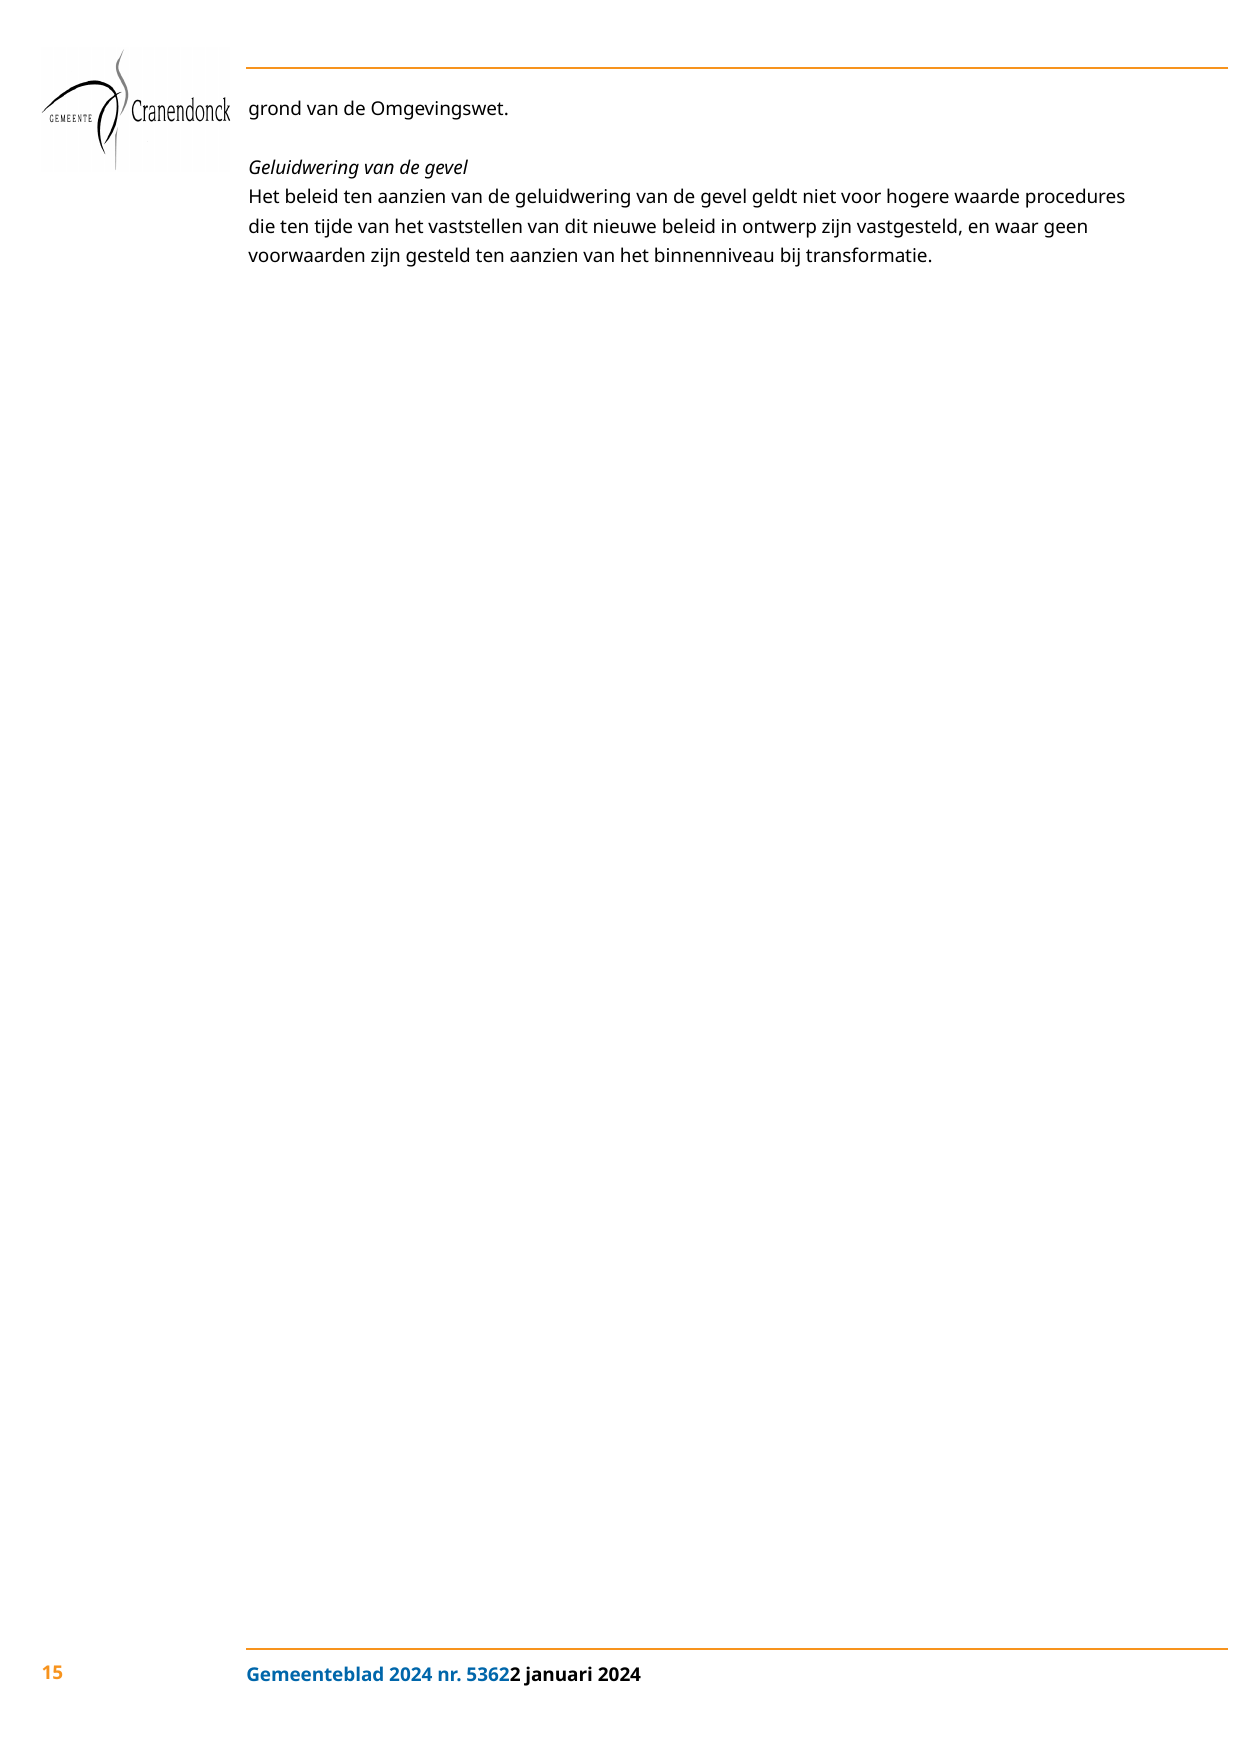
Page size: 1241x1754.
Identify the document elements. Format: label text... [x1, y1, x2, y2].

text Het beleid ten aanzien van de geluidwering van de gevel geldt niet voor hogere waarde procedures die ten tijde van het vaststellen van dit nieuwe beleid in ontwerp zijn vastgesteld, en waar geen voorwaarden zijn gesteld ten aanzien van het binnenniveau bij transformatie. [248, 183, 1152, 268]
picture [41, 47, 231, 172]
text Geluidwering van de gevel [248, 154, 1152, 180]
text grond van de Omgevingswet. [248, 95, 1152, 121]
